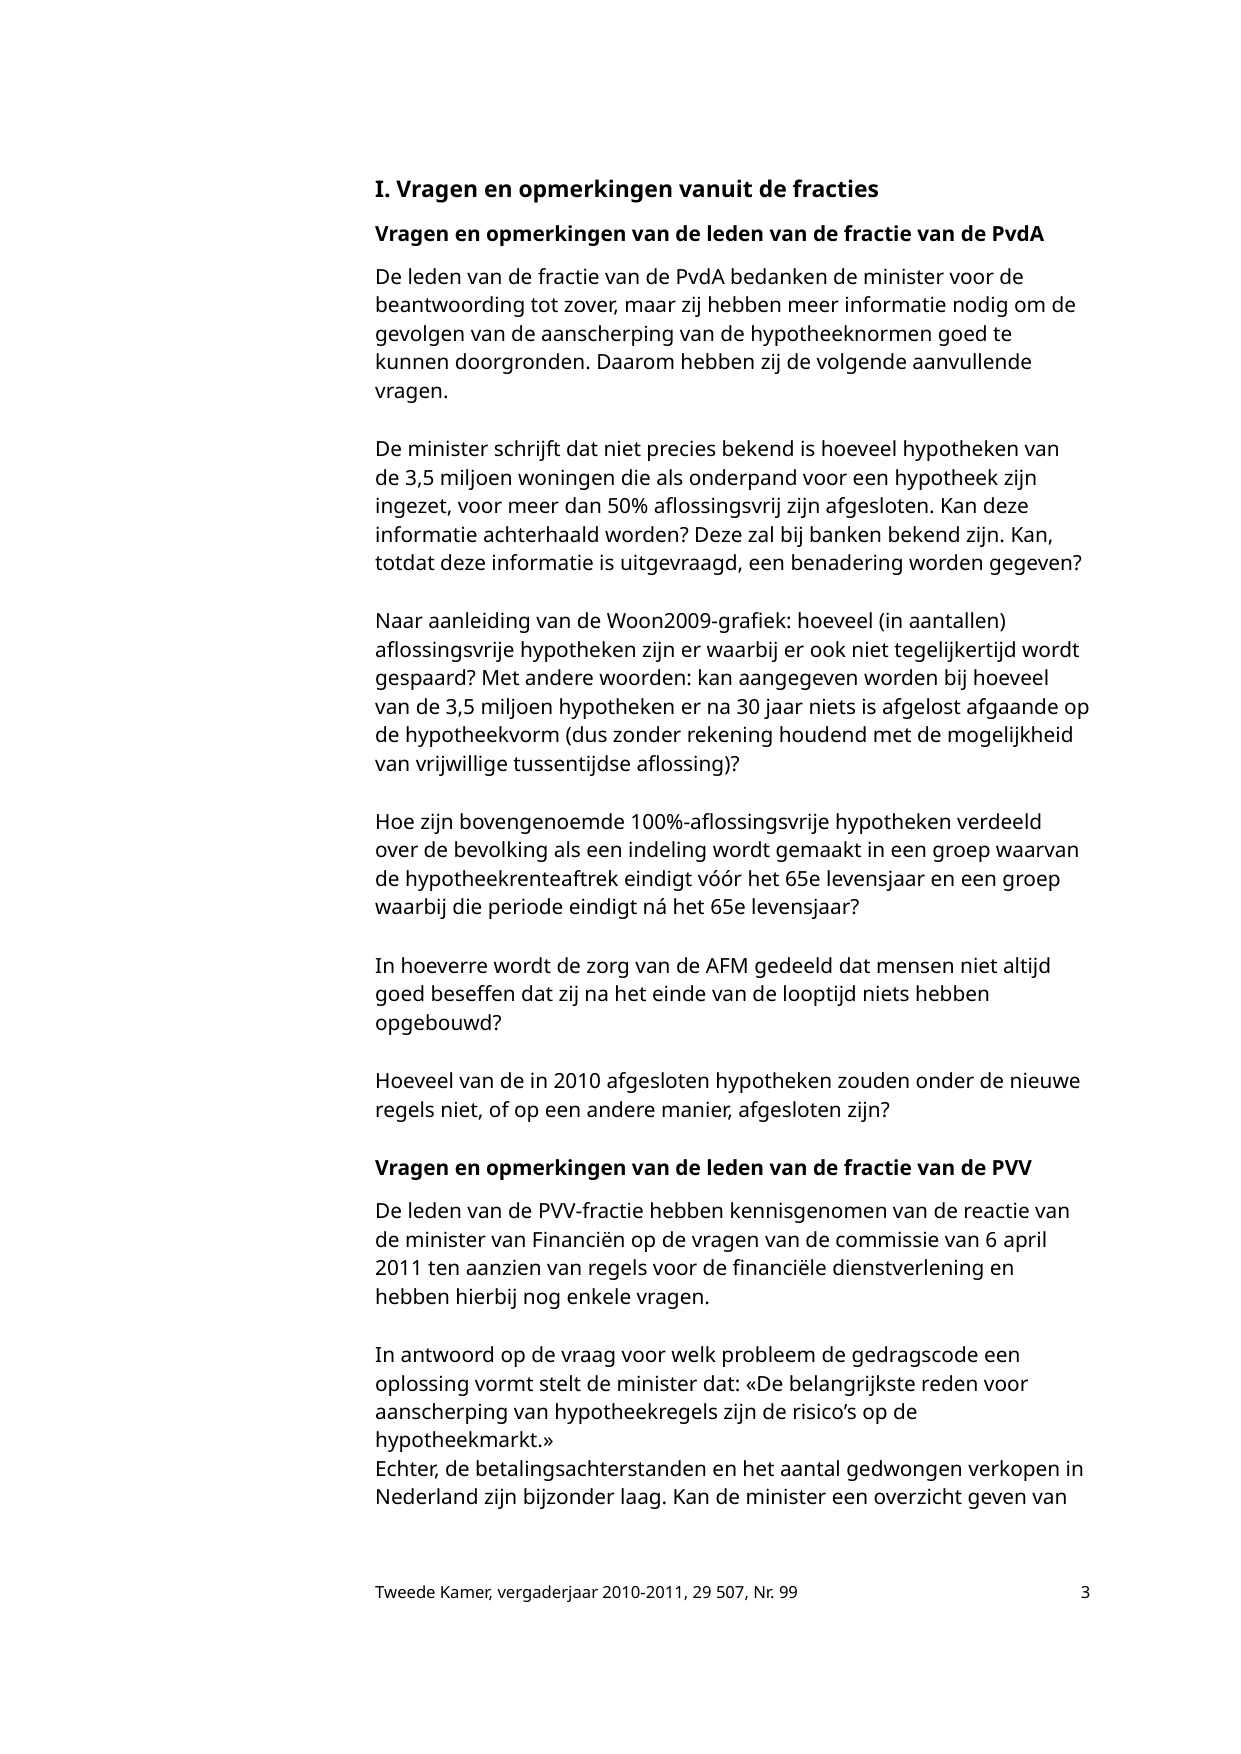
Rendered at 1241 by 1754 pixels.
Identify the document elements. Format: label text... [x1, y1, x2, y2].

text De leden van de PVV-fractie hebben kennisgenomen van de reactie van de minister van Financiën op de vragen van de commissie van 6 april 2011 ten aanzien van regels voor de financiële dienstverlening en hebben hierbij nog enkele vragen. [375, 1197, 1090, 1310]
text De leden van de fractie van de PvdA bedanken de minister voor de beantwoording tot zover, maar zij hebben meer informatie nodig om de gevolgen van de aanscherping van de hypotheeknormen goed te kunnen doorgronden. Daarom hebben zij de volgende aanvullende vragen. [375, 262, 1090, 404]
text Echter, de betalingsachterstanden en het aantal gedwongen verkopen in Nederland zijn bijzonder laag. Kan de minister een overzicht geven van [375, 1454, 1090, 1511]
subtitle I. Vragen en opmerkingen vanuit de fracties [375, 172, 1090, 204]
text Vragen en opmerkingen van de leden van de fractie van de PvdA [375, 219, 1090, 247]
text Hoe zijn bovengenoemde 100%-aflossingsvrije hypotheken verdeeld over de bevolking als een indeling wordt gemaakt in een groep waarvan de hypotheekrenteaftrek eindigt vóór het 65e levensjaar en een groep waarbij die periode eindigt ná het 65e levensjaar? [375, 807, 1090, 921]
text De minister schrijft dat niet precies bekend is hoeveel hypotheken van de 3,5 miljoen woningen die als onderpand voor een hypotheek zijn ingezet, voor meer dan 50% aflossingsvrij zijn afgesloten. Kan deze informatie achterhaald worden? Deze zal bij banken bekend zijn. Kan, totdat deze informatie is uitgevraagd, een benadering worden gegeven? [375, 434, 1090, 577]
text Hoeveel van de in 2010 afgesloten hypotheken zouden onder de nieuwe regels niet, of op een andere manier, afgesloten zijn? [375, 1066, 1090, 1123]
text In hoeverre wordt de zorg van de AFM gedeeld dat mensen niet altijd goed beseffen dat zij na het einde van de looptijd niets hebben opgebouwd? [375, 951, 1090, 1036]
text Vragen en opmerkingen van de leden van de fractie van de PVV [375, 1153, 1090, 1182]
text In antwoord op de vraag voor welk probleem de gedragscode een oplossing vormt stelt de minister dat: «De belangrijkste reden voor aanscherping van hypotheekregels zijn de risico’s op de hypotheekmarkt.» [375, 1340, 1090, 1454]
text Naar aanleiding van de Woon2009-grafiek: hoeveel (in aantallen) aflossingsvrije hypotheken zijn er waarbij er ook niet tegelijkertijd wordt gespaard? Met andere woorden: kan aangegeven worden bij hoeveel van de 3,5 miljoen hypotheken er na 30 jaar niets is afgelost afgaande op de hypotheekvorm (dus zonder rekening houdend met de mogelijkheid van vrijwillige tussentijdse aflossing)? [375, 607, 1090, 777]
